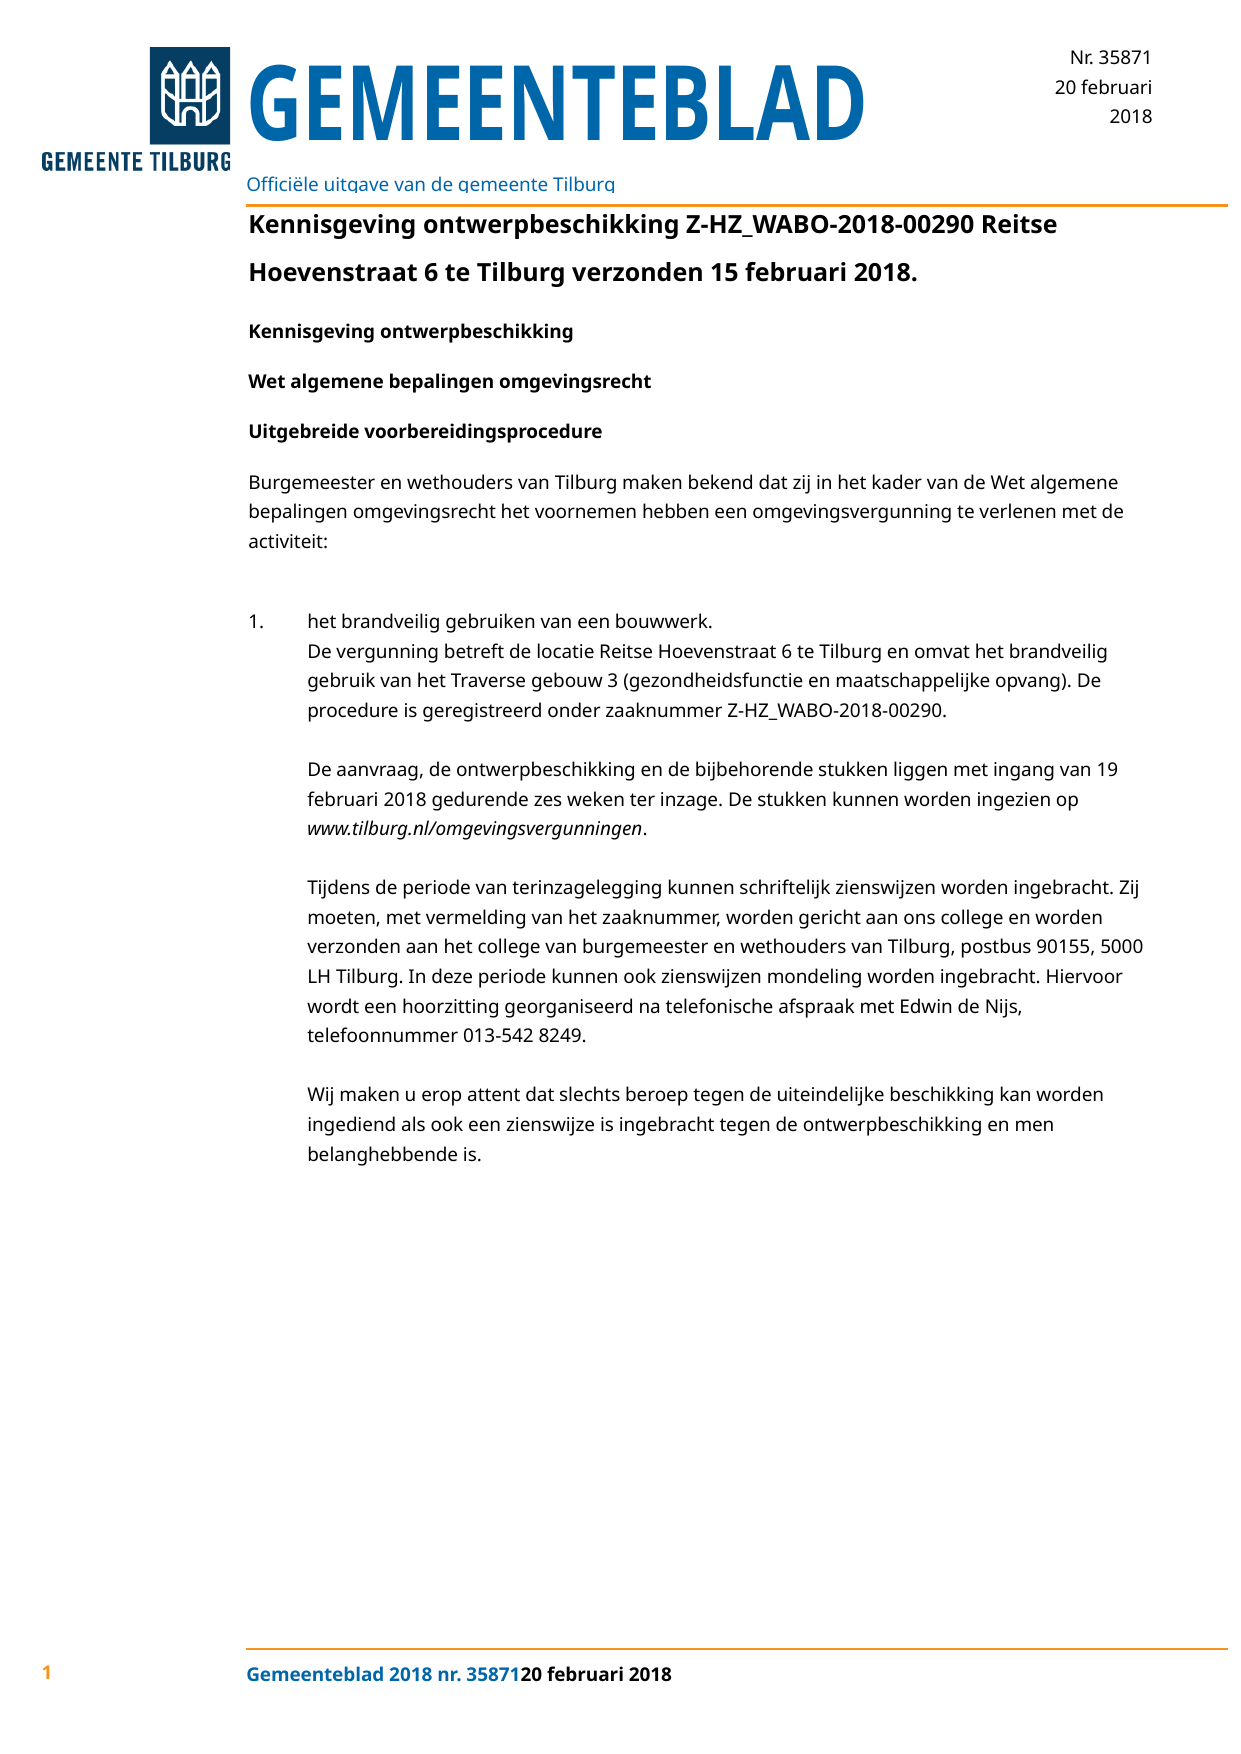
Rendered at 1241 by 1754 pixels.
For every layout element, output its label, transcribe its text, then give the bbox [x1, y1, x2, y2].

text Burgemeester en wethouders van Tilburg maken bekend dat zij in het kader van de Wet algemene bepalingen omgevingsrecht het voornemen hebben een omgevingsvergunning te verlenen met de activiteit: [248, 469, 1152, 554]
list Tijdens de periode van terinzagelegging kunnen schriftelijk zienswijzen worden ingebracht. Zij moeten, met vermelding van het zaaknummer, worden gericht aan ons college en worden verzonden aan het college van burgemeester en wethouders van Tilburg, postbus 90155, 5000 LH Tilburg. In deze periode kunnen ook zienswijzen mondeling worden ingebracht. Hiervoor wordt een hoorzitting georganiseerd na telefonische afspraak met Edwin de Nijs, telefoonnummer 013-542 8249. [248, 874, 1152, 1048]
text Kennisgeving ontwerpbeschikking Z-HZ_WABO-2018-00290 Reitse Hoevenstraat 6 te Tilburg verzonden 15 februari 2018. [248, 207, 1152, 288]
list Wij maken u erop attent dat slechts beroep tegen de uiteindelijke beschikking kan worden ingediend als ook een zienswijze is ingebracht tegen de ontwerpbeschikking en men belanghebbende is. [248, 1082, 1152, 1167]
list De aanvraag, de ontwerpbeschikking en de bijbehorende stukken liggen met ingang van 19 februari 2018 gedurende zes weken ter inzage. De stukken kunnen worden ingezien op www.tilburg.nl/omgevingsvergunningen. [248, 756, 1152, 841]
list De vergunning betreft de locatie Reitse Hoevenstraat 6 te Tilburg en omvat het brandveilig gebruik van het Traverse gebouw 3 (gezondheidsfunctie en maatschappelijke opvang). De procedure is geregistreerd onder zaaknummer Z-HZ_WABO-2018-00290. [248, 638, 1152, 723]
picture [41, 47, 231, 172]
text Kennisgeving ontwerpbeschikking [248, 318, 1152, 344]
text Uitgebreide voorbereidingsprocedure [248, 419, 1152, 444]
list het brandveilig gebruiken van een bouwwerk. [248, 608, 1152, 634]
text Wet algemene bepalingen omgevingsrecht [248, 368, 1152, 394]
